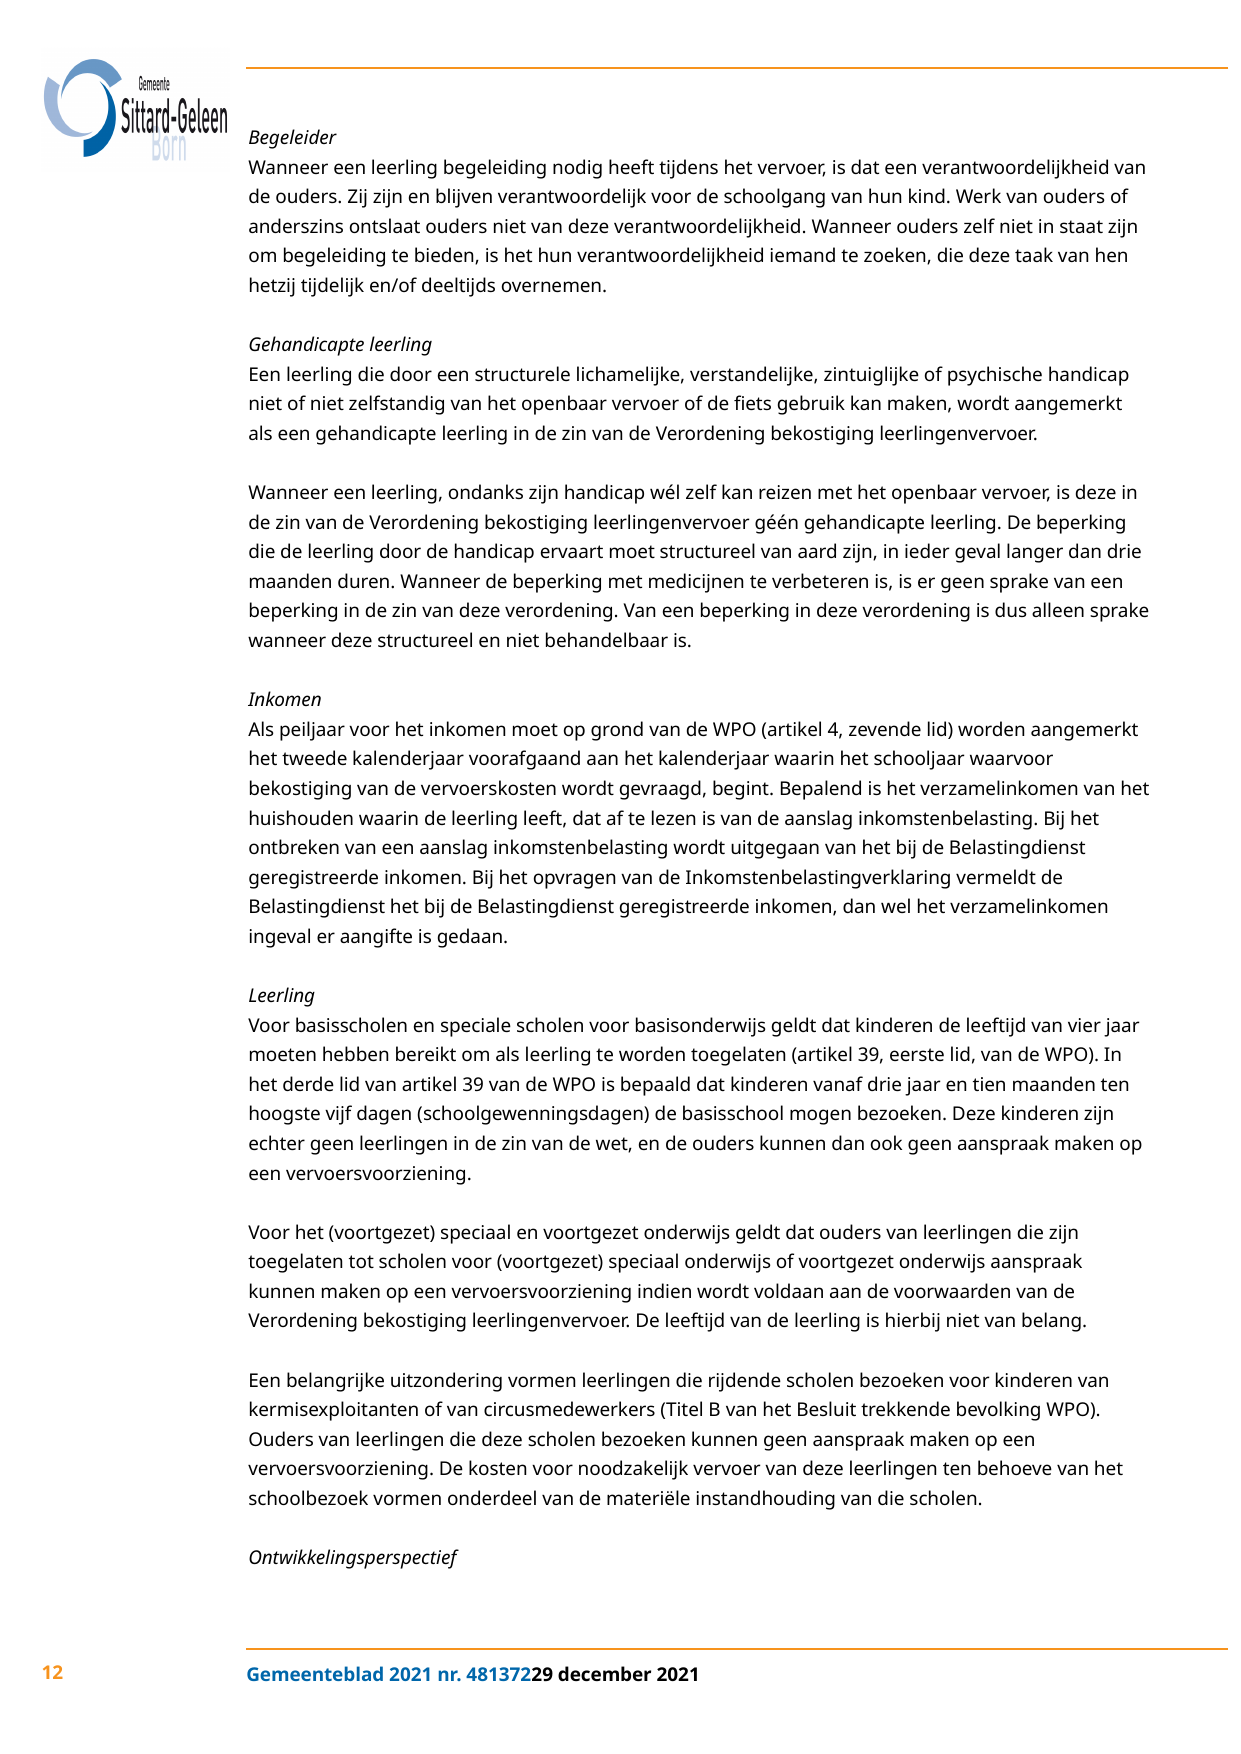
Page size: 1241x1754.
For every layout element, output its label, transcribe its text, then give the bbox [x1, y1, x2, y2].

text Leerling [248, 982, 1152, 1008]
text Wanneer een leerling, ondanks zijn handicap wél zelf kan reizen met het openbaar vervoer, is deze in de zin van de Verordening bekostiging leerlingenvervoer géén gehandicapte leerling. De beperking die de leerling door de handicap ervaart moet structureel van aard zijn, in ieder geval langer dan drie maanden duren. Wanneer de beperking met medicijnen te verbeteren is, is er geen sprake van een beperking in de zin van deze verordening. Van een beperking in deze verordening is dus alleen sprake wanneer deze structureel en niet behandelbaar is. [248, 479, 1152, 653]
text Gehandicapte leerling [248, 331, 1152, 357]
picture [41, 47, 231, 172]
text Wanneer een leerling begeleiding nodig heeft tijdens het vervoer, is dat een verantwoordelijkheid van de ouders. Zij zijn en blijven verantwoordelijk voor de schoolgang van hun kind. Werk van ouders of anderszins ontslaat ouders niet van deze verantwoordelijkheid. Wanneer ouders zelf niet in staat zijn om begeleiding te bieden, is het hun verantwoordelijkheid iemand te zoeken, die deze taak van hen hetzij tijdelijk en/of deeltijds overnemen. [248, 154, 1152, 298]
text Als peiljaar voor het inkomen moet op grond van de WPO (artikel 4, zevende lid) worden aangemerkt het tweede kalenderjaar voorafgaand aan het kalenderjaar waarin het schooljaar waarvoor bekostiging van de vervoerskosten wordt gevraagd, begint. Bepalend is het verzamelinkomen van het huishouden waarin de leerling leeft, dat af te lezen is van de aanslag inkomstenbelasting. Bij het ontbreken van een aanslag inkomstenbelasting wordt uitgegaan van het bij de Belastingdienst geregistreerde inkomen. Bij het opvragen van de Inkomstenbelastingverklaring vermeldt de Belastingdienst het bij de Belastingdienst geregistreerde inkomen, dan wel het verzamelinkomen ingeval er aangifte is gedaan. [248, 716, 1152, 949]
text Een belangrijke uitzondering vormen leerlingen die rijdende scholen bezoeken voor kinderen van kermisexploitanten of van circusmedewerkers (Titel B van het Besluit trekkende bevolking WPO). Ouders van leerlingen die deze scholen bezoeken kunnen geen aanspraak maken op een vervoersvoorziening. De kosten voor noodzakelijk vervoer van deze leerlingen ten behoeve van het schoolbezoek vormen onderdeel van de materiële instandhouding van die scholen. [248, 1367, 1152, 1511]
text Een leerling die door een structurele lichamelijke, verstandelijke, zintuiglijke of psychische handicap niet of niet zelfstandig van het openbaar vervoer of de fiets gebruik kan maken, wordt aangemerkt als een gehandicapte leerling in de zin van de Verordening bekostiging leerlingenvervoer. [248, 361, 1152, 446]
text Voor het (voortgezet) speciaal en voortgezet onderwijs geldt dat ouders van leerlingen die zijn toegelaten tot scholen voor (voortgezet) speciaal onderwijs of voortgezet onderwijs aanspraak kunnen maken op een vervoersvoorziening indien wordt voldaan aan de voorwaarden van de Verordening bekostiging leerlingenvervoer. De leeftijd van de leerling is hierbij niet van belang. [248, 1219, 1152, 1333]
text Begeleider [248, 124, 1152, 150]
text Voor basisscholen en speciale scholen voor basisonderwijs geldt dat kinderen de leeftijd van vier jaar moeten hebben bereikt om als leerling te worden toegelaten (artikel 39, eerste lid, van de WPO). In het derde lid van artikel 39 van de WPO is bepaald dat kinderen vanaf drie jaar en tien maanden ten hoogste vijf dagen (schoolgewenningsdagen) de basisschool mogen bezoeken. Deze kinderen zijn echter geen leerlingen in de zin van de wet, en de ouders kunnen dan ook geen aanspraak maken op een vervoersvoorziening. [248, 1012, 1152, 1186]
text Inkomen [248, 686, 1152, 712]
text Ontwikkelingsperspectief [248, 1544, 1152, 1570]
